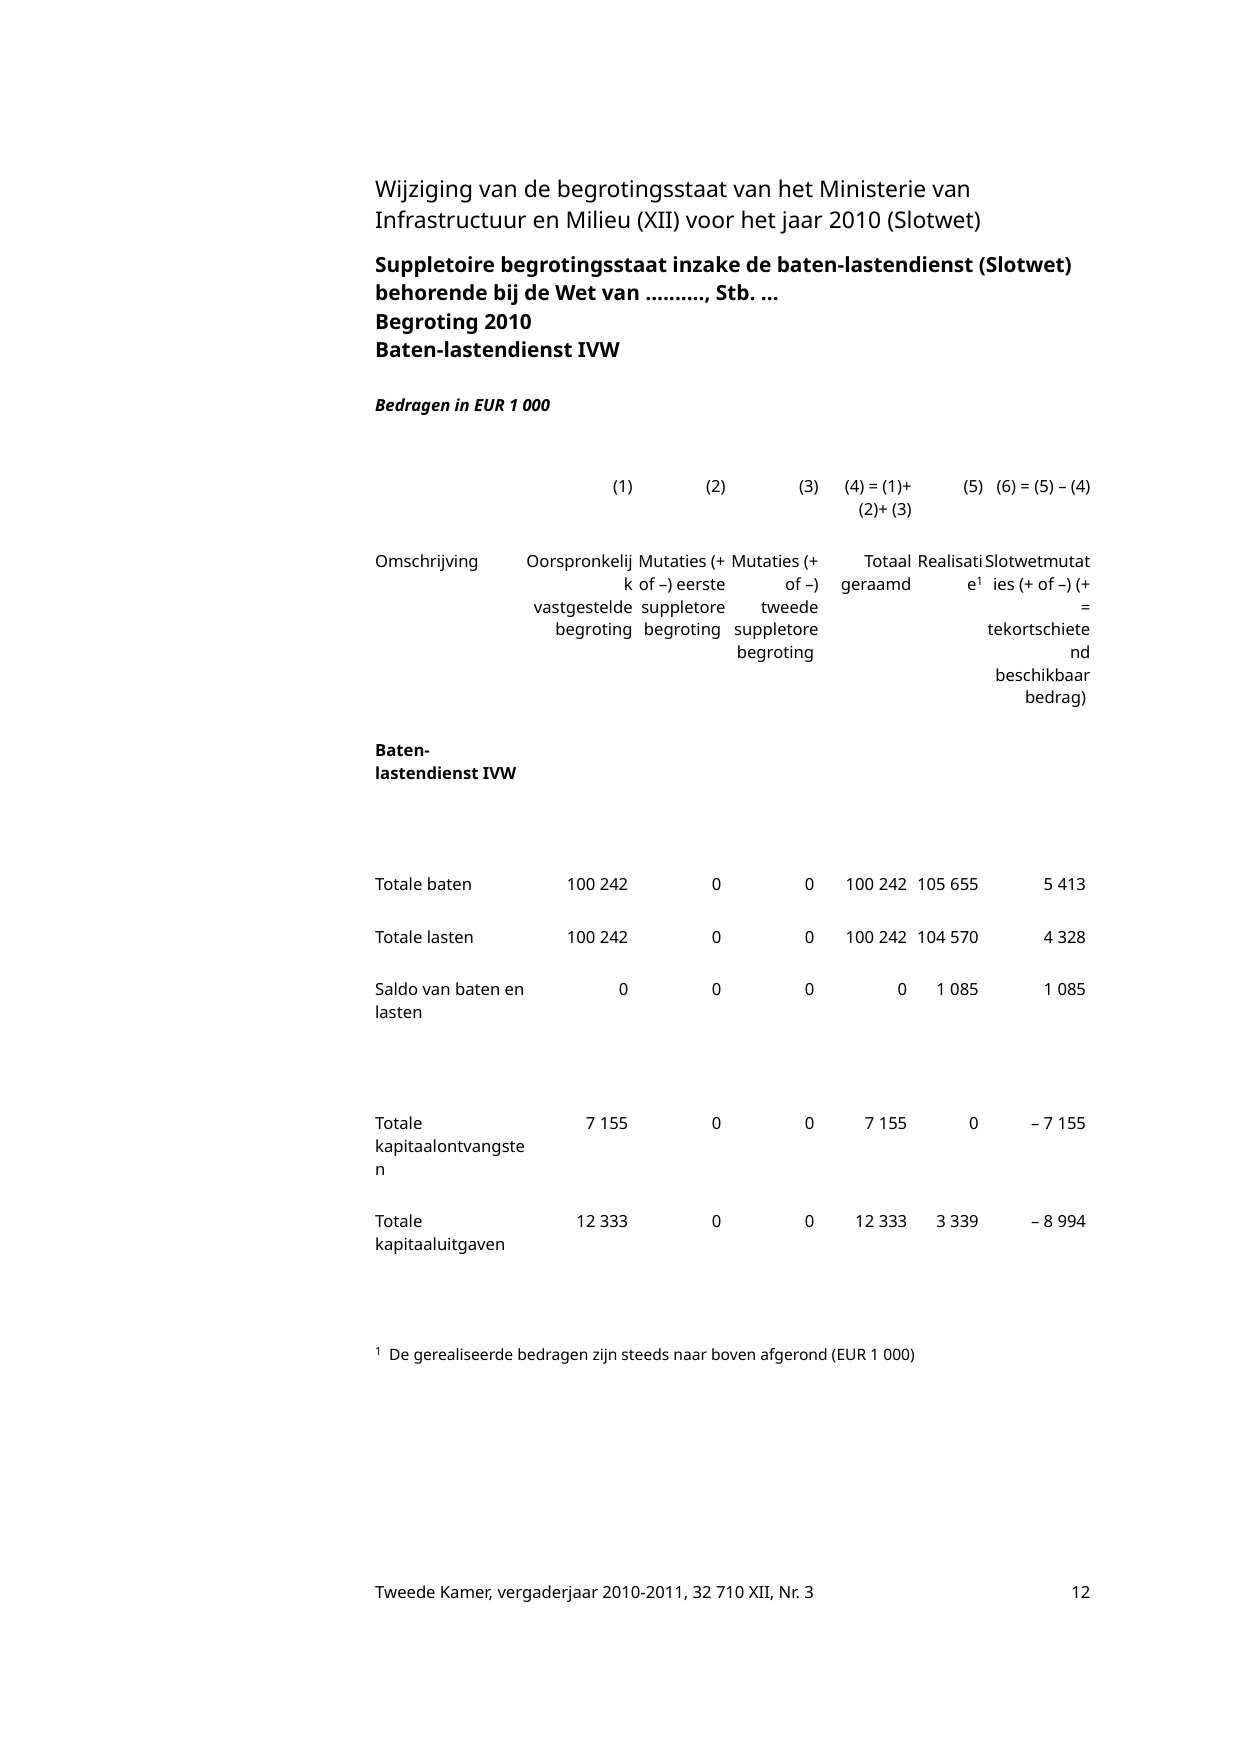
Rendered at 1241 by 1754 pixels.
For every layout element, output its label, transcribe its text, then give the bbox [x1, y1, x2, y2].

table_cell Baten-lastendienst IVW [375, 739, 525, 814]
text Begroting 2010 [375, 307, 1090, 335]
text Baten-lastendienst IVW [375, 335, 1090, 364]
table_cell 100 242 [525, 925, 632, 978]
table_cell 1 085 [983, 978, 1090, 1053]
table_cell 3 339 [911, 1210, 983, 1285]
table_cell [911, 814, 983, 873]
table_cell 105 655 [911, 873, 983, 925]
table_cell 4 328 [983, 925, 1090, 978]
table_cell [633, 739, 725, 814]
table_header (6) = (5) – (4) [983, 474, 1090, 550]
table_cell 0 [725, 1210, 818, 1285]
table_cell Totale kapitaalontvangsten [375, 1112, 525, 1210]
table_cell Mutaties (+ of –) eerste suppletore begroting [633, 550, 725, 739]
table_cell [818, 814, 911, 873]
table_cell 12 333 [818, 1210, 911, 1285]
table_cell 0 [525, 978, 632, 1053]
table_cell [983, 814, 1090, 873]
table_cell Totale lasten [375, 925, 525, 978]
table_cell [525, 1054, 632, 1112]
table_cell 12 333 [525, 1210, 632, 1285]
table_cell – 7 155 [983, 1112, 1090, 1210]
table_cell [525, 739, 632, 814]
table_cell Totaal geraamd [818, 550, 911, 739]
table_cell [725, 814, 818, 873]
table_cell Totale kapitaaluitgaven [375, 1210, 525, 1285]
table_cell [725, 739, 818, 814]
table_cell – 8 994 [983, 1210, 1090, 1285]
table_cell [375, 814, 525, 873]
table_cell 0 [633, 978, 725, 1053]
table_cell [983, 739, 1090, 814]
text Bedragen in EUR 1 000 [375, 394, 1090, 416]
table_cell [983, 1054, 1090, 1112]
table_cell 0 [725, 873, 818, 925]
table_cell Mutaties (+ of –) tweede suppletore begroting [725, 550, 818, 739]
table_cell [725, 1054, 818, 1112]
table_header (4) = (1)+ (2)+ (3) [818, 474, 911, 550]
table_cell [633, 814, 725, 873]
text 1 De gerealiseerde bedragen zijn steeds naar boven afgerond (EUR 1 000) [375, 1344, 1090, 1365]
table_cell 0 [633, 1112, 725, 1210]
table_cell 0 [633, 873, 725, 925]
table_cell [375, 1054, 525, 1112]
table_cell [911, 1054, 983, 1112]
table_cell Oorspronkelijk vastgestelde begroting [525, 550, 632, 739]
table_cell Saldo van baten en lasten [375, 978, 525, 1053]
table_cell 0 [633, 1210, 725, 1285]
table_cell 100 242 [818, 925, 911, 978]
table_cell Omschrijving [375, 550, 525, 739]
table_cell 7 155 [525, 1112, 632, 1210]
table_cell 0 [818, 978, 911, 1053]
table_cell 0 [725, 925, 818, 978]
table_cell [818, 1054, 911, 1112]
table_cell [525, 814, 632, 873]
table_cell 0 [911, 1112, 983, 1210]
table_cell 0 [725, 978, 818, 1053]
subtitle Wijziging van de begrotingsstaat van het Ministerie van Infrastructuur en Milieu (XII) voor het jaar 2010 (Slotwet) [375, 172, 1090, 235]
table_header (3) [725, 474, 818, 550]
table_cell 100 242 [525, 873, 632, 925]
table_cell Totale baten [375, 873, 525, 925]
table_cell 104 570 [911, 925, 983, 978]
table_cell 5 413 [983, 873, 1090, 925]
table_cell Realisatie1 [911, 550, 983, 739]
table_cell 1 085 [911, 978, 983, 1053]
table_header [375, 474, 525, 550]
table_cell [818, 739, 911, 814]
table_cell [911, 739, 983, 814]
table_cell 100 242 [818, 873, 911, 925]
table_cell 7 155 [818, 1112, 911, 1210]
table_cell 0 [633, 925, 725, 978]
table_header (2) [633, 474, 725, 550]
table_header (5) [911, 474, 983, 550]
text Suppletoire begrotingsstaat inzake de baten-lastendienst (Slotwet) behorende bij de Wet van .........., Stb. ... [375, 250, 1090, 307]
table_header (1) [525, 474, 632, 550]
table_cell 0 [725, 1112, 818, 1210]
table_cell Slotwetmutaties (+ of –) (+ = tekortschietend beschikbaar bedrag) [983, 550, 1090, 739]
table_cell [633, 1054, 725, 1112]
